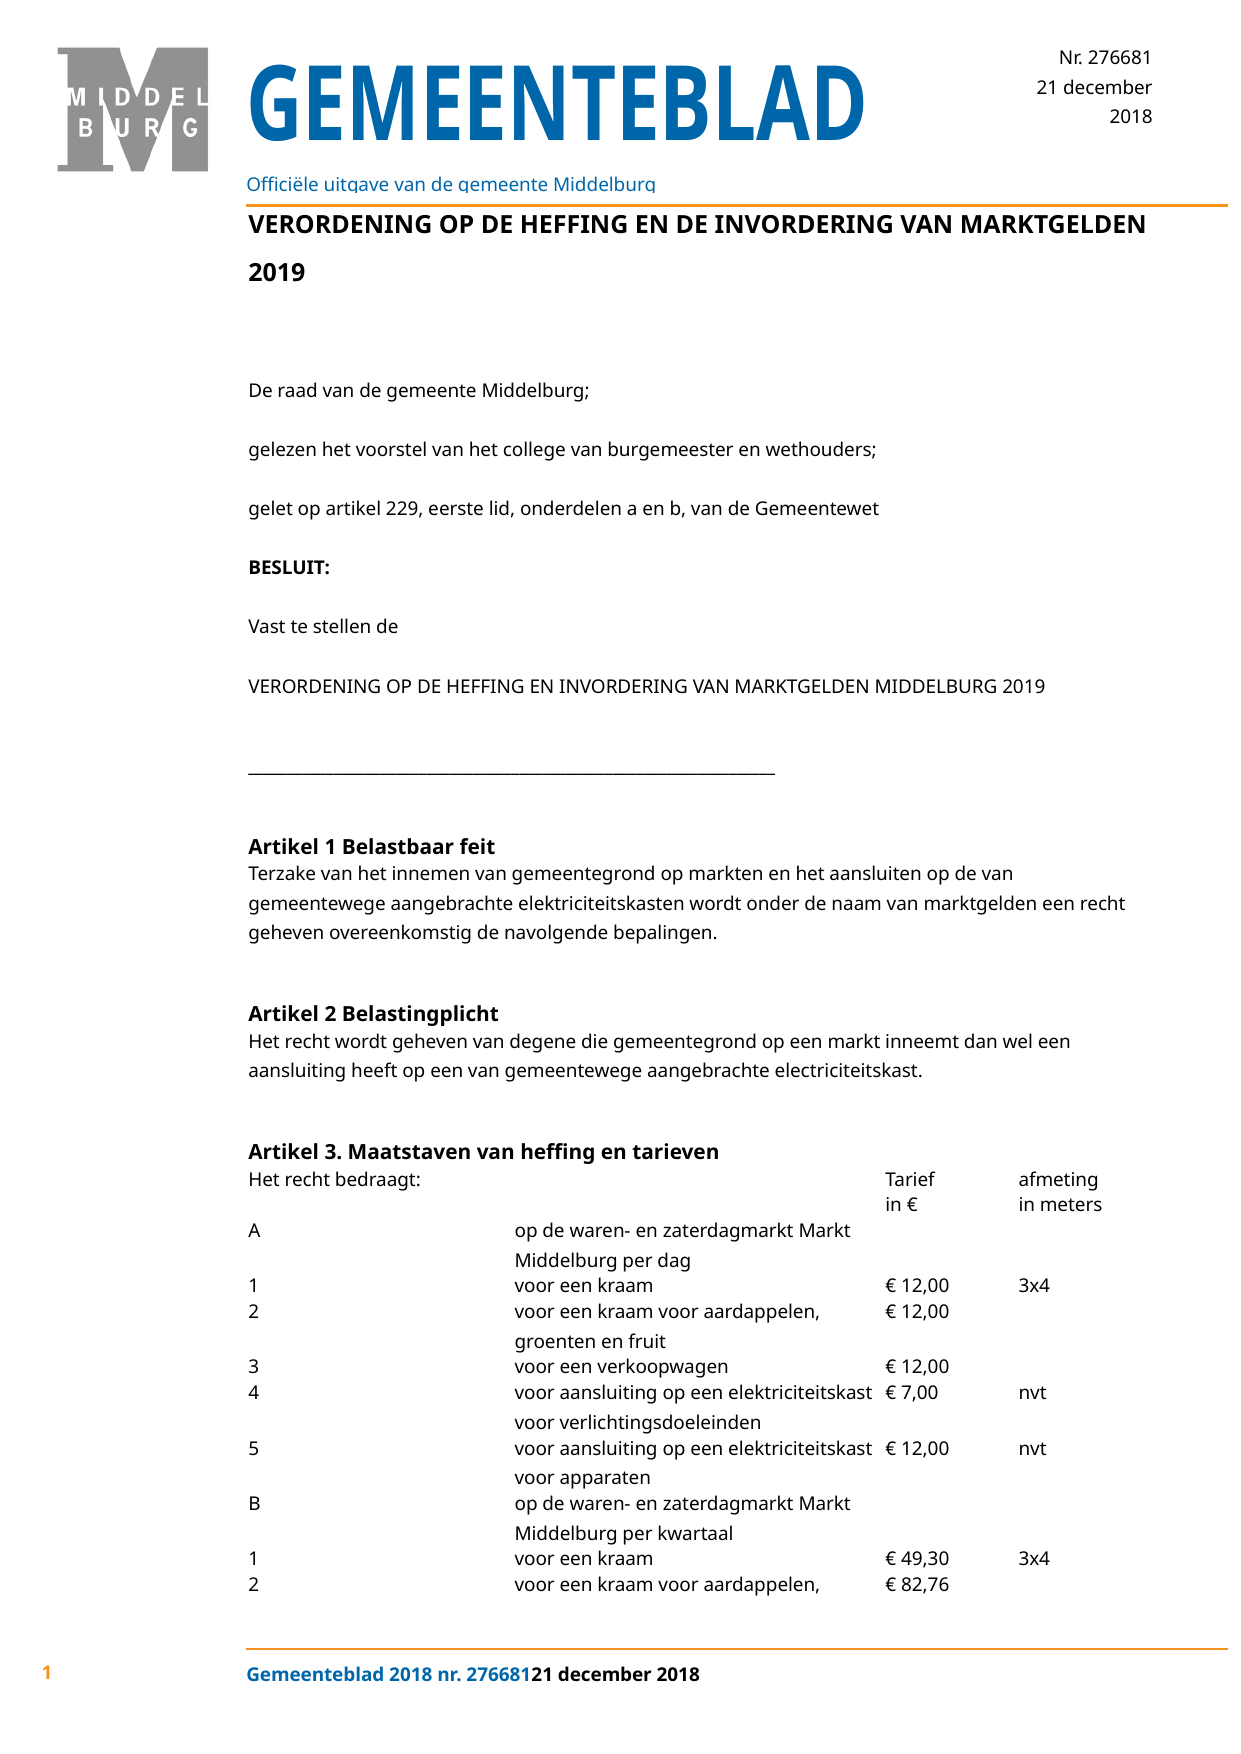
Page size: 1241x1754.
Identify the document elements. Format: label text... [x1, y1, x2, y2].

text De raad van de gemeente Middelburg; [248, 377, 1152, 403]
table_cell 1 [248, 1273, 514, 1298]
table_cell € 12,00 [885, 1435, 1018, 1490]
table_cell € 82,76 [885, 1571, 1018, 1597]
table_cell [1018, 1354, 1152, 1379]
table_cell voor een kraam [514, 1545, 885, 1571]
text Vast te stellen de [248, 614, 1152, 639]
table_cell [885, 1490, 1018, 1545]
text VERORDENING OP DE HEFFING EN DE INVORDERING VAN MARKTGELDEN 2019 [248, 207, 1152, 288]
table_cell nvt [1018, 1435, 1152, 1490]
table_cell [1018, 1299, 1152, 1354]
table_cell [381, 1192, 885, 1217]
table_cell 3x4 [1018, 1273, 1152, 1298]
table_cell nvt [1018, 1380, 1152, 1435]
text Terzake van het innemen van gemeentegrond op markten en het aansluiten op de van gemeentewege aangebrachte elektriciteitskasten wordt onder de naam van marktgelden een recht geheven overeenkomstig de navolgende bepalingen. [248, 860, 1152, 945]
table_cell 4 [248, 1380, 514, 1435]
table_cell 5 [248, 1435, 514, 1490]
table_cell € 49,30 [885, 1545, 1018, 1571]
table_cell op de waren- en zaterdagmarkt Markt Middelburg per kwartaal [514, 1490, 885, 1545]
text Artikel 3. Maatstaven van heffing en tarieven [248, 1137, 1152, 1166]
table_cell [248, 1192, 381, 1217]
table_cell [1018, 1218, 1152, 1273]
table_cell voor aansluiting op een elektriciteitskast voor apparaten [514, 1435, 885, 1490]
table_cell voor een kraam voor aardappelen, [514, 1571, 885, 1597]
table_cell in € [885, 1192, 1018, 1217]
table_cell B [248, 1490, 514, 1545]
table_cell 3x4 [1018, 1545, 1152, 1571]
table_header Het recht bedraagt: [248, 1166, 885, 1192]
text Het recht wordt geheven van degene die gemeentegrond op een markt inneemt dan wel een aansluiting heeft op een van gemeentewege aangebrachte electriciteitskast. [248, 1028, 1152, 1083]
table_cell [885, 1218, 1018, 1273]
table_cell 3 [248, 1354, 514, 1379]
text ____________________________________________________________________ [248, 752, 1152, 777]
text gelezen het voorstel van het college van burgemeester en wethouders; [248, 436, 1152, 462]
table_header afmeting [1018, 1166, 1152, 1192]
table_cell [1018, 1490, 1152, 1545]
table_cell voor een kraam [514, 1273, 885, 1298]
table_cell in meters [1018, 1192, 1152, 1217]
table_cell € 7,00 [885, 1380, 1018, 1435]
text Artikel 1 Belastbaar feit [248, 832, 1152, 860]
table_cell € 12,00 [885, 1354, 1018, 1379]
table_cell voor een verkoopwagen [514, 1354, 885, 1379]
table_cell € 12,00 [885, 1273, 1018, 1298]
text BESLUIT: [248, 554, 1152, 580]
text VERORDENING OP DE HEFFING EN INVORDERING VAN MARKTGELDEN MIDDELBURG 2019 [248, 673, 1152, 699]
table_cell voor een kraam voor aardappelen, groenten en fruit [514, 1299, 885, 1354]
text Artikel 2 Belastingplicht [248, 999, 1152, 1028]
table_cell [1018, 1571, 1152, 1597]
table_cell 1 [248, 1545, 514, 1571]
table_cell A [248, 1218, 514, 1273]
table_header Tarief [885, 1166, 1018, 1192]
picture [41, 47, 231, 172]
table_cell voor aansluiting op een elektriciteitskast voor verlichtingsdoeleinden [514, 1380, 885, 1435]
table_cell op de waren- en zaterdagmarkt Markt Middelburg per dag [514, 1218, 885, 1273]
text gelet op artikel 229, eerste lid, onderdelen a en b, van de Gemeentewet [248, 495, 1152, 521]
table_cell 2 [248, 1571, 514, 1597]
table_cell € 12,00 [885, 1299, 1018, 1354]
table_cell 2 [248, 1299, 514, 1354]
